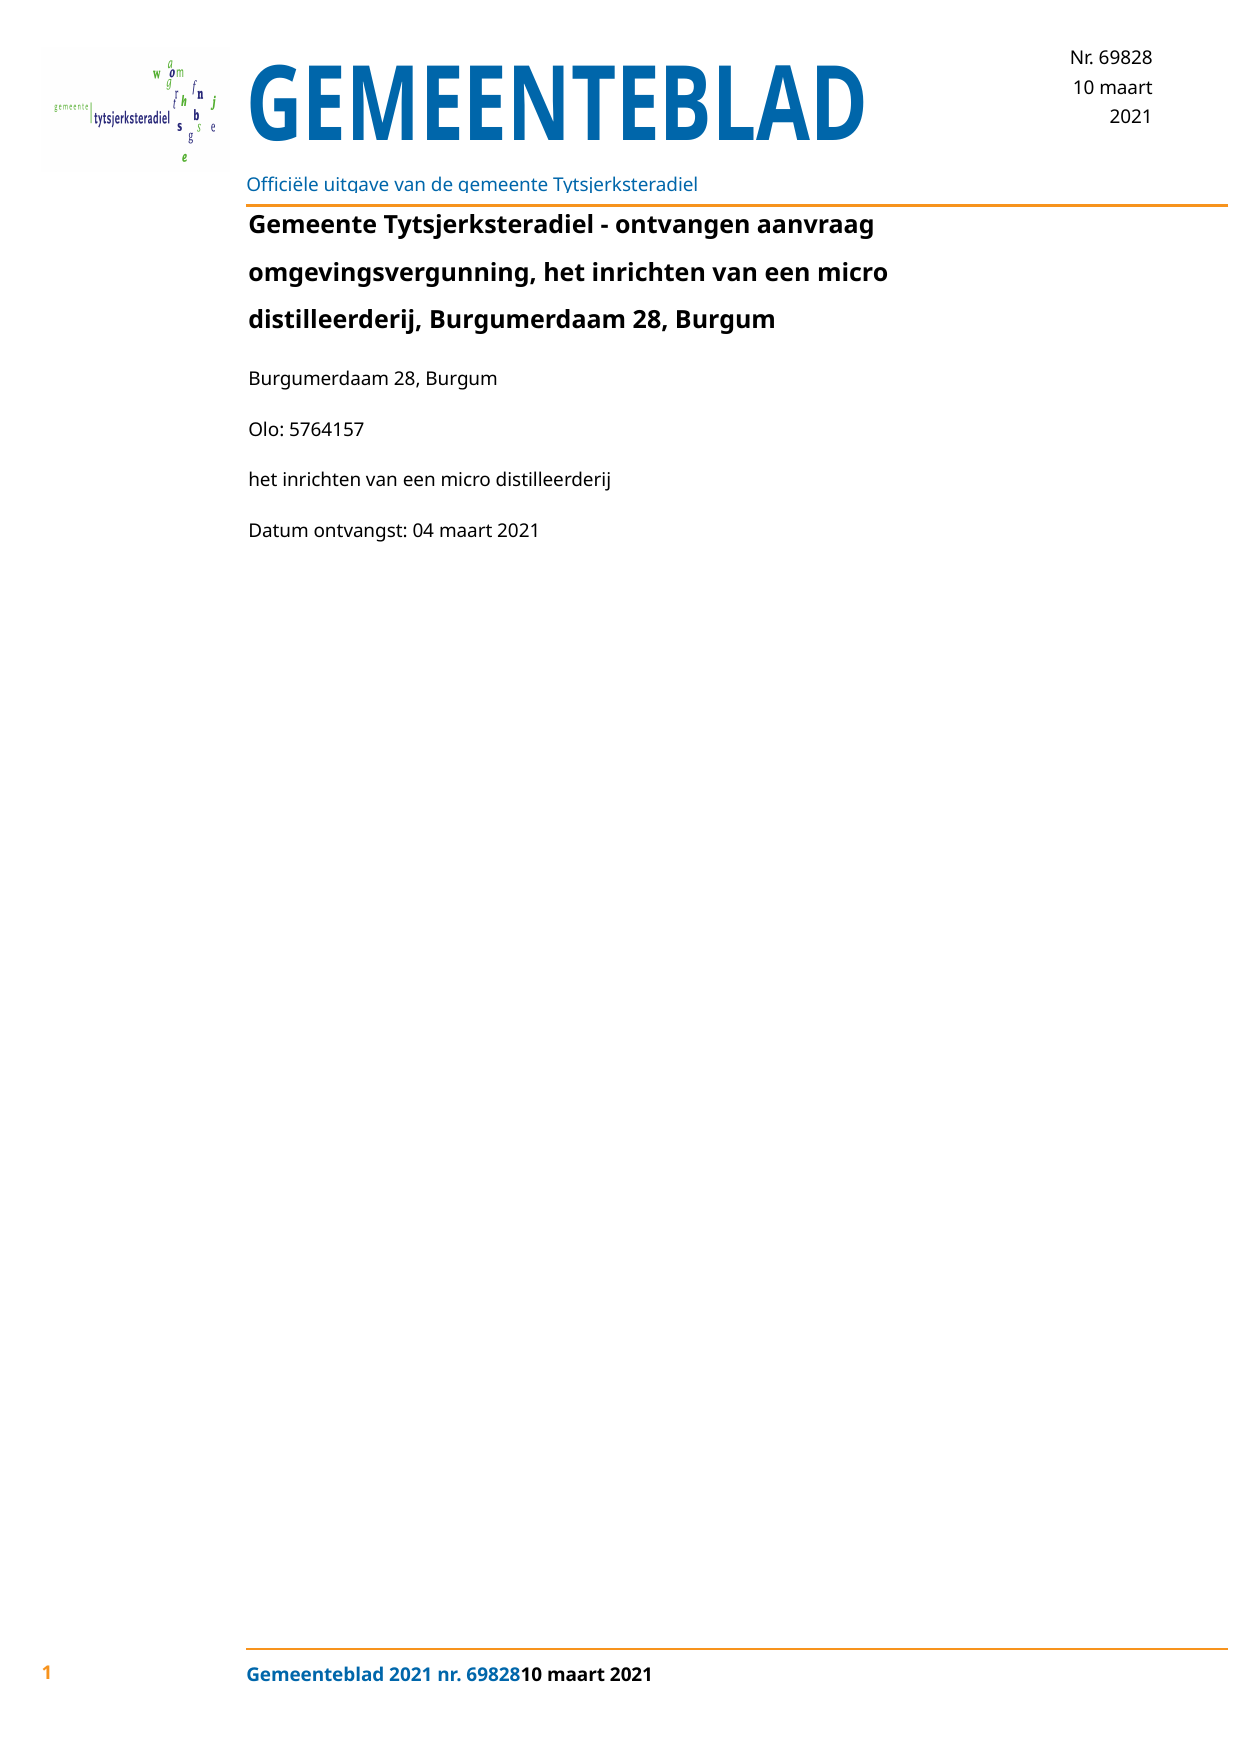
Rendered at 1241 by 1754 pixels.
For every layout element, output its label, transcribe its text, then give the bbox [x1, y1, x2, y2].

text Burgumerdaam 28, Burgum [248, 366, 1152, 391]
text Datum ontvangst: 04 maart 2021 [248, 517, 1152, 542]
picture [41, 47, 231, 172]
text Olo: 5764157 [248, 416, 1152, 442]
text het inrichten van een micro distilleerderij [248, 466, 1152, 492]
text Gemeente Tytsjerksteradiel - ontvangen aanvraag omgevingsvergunning, het inrichten van een micro distilleerderij, Burgumerdaam 28, Burgum [248, 207, 1152, 336]
